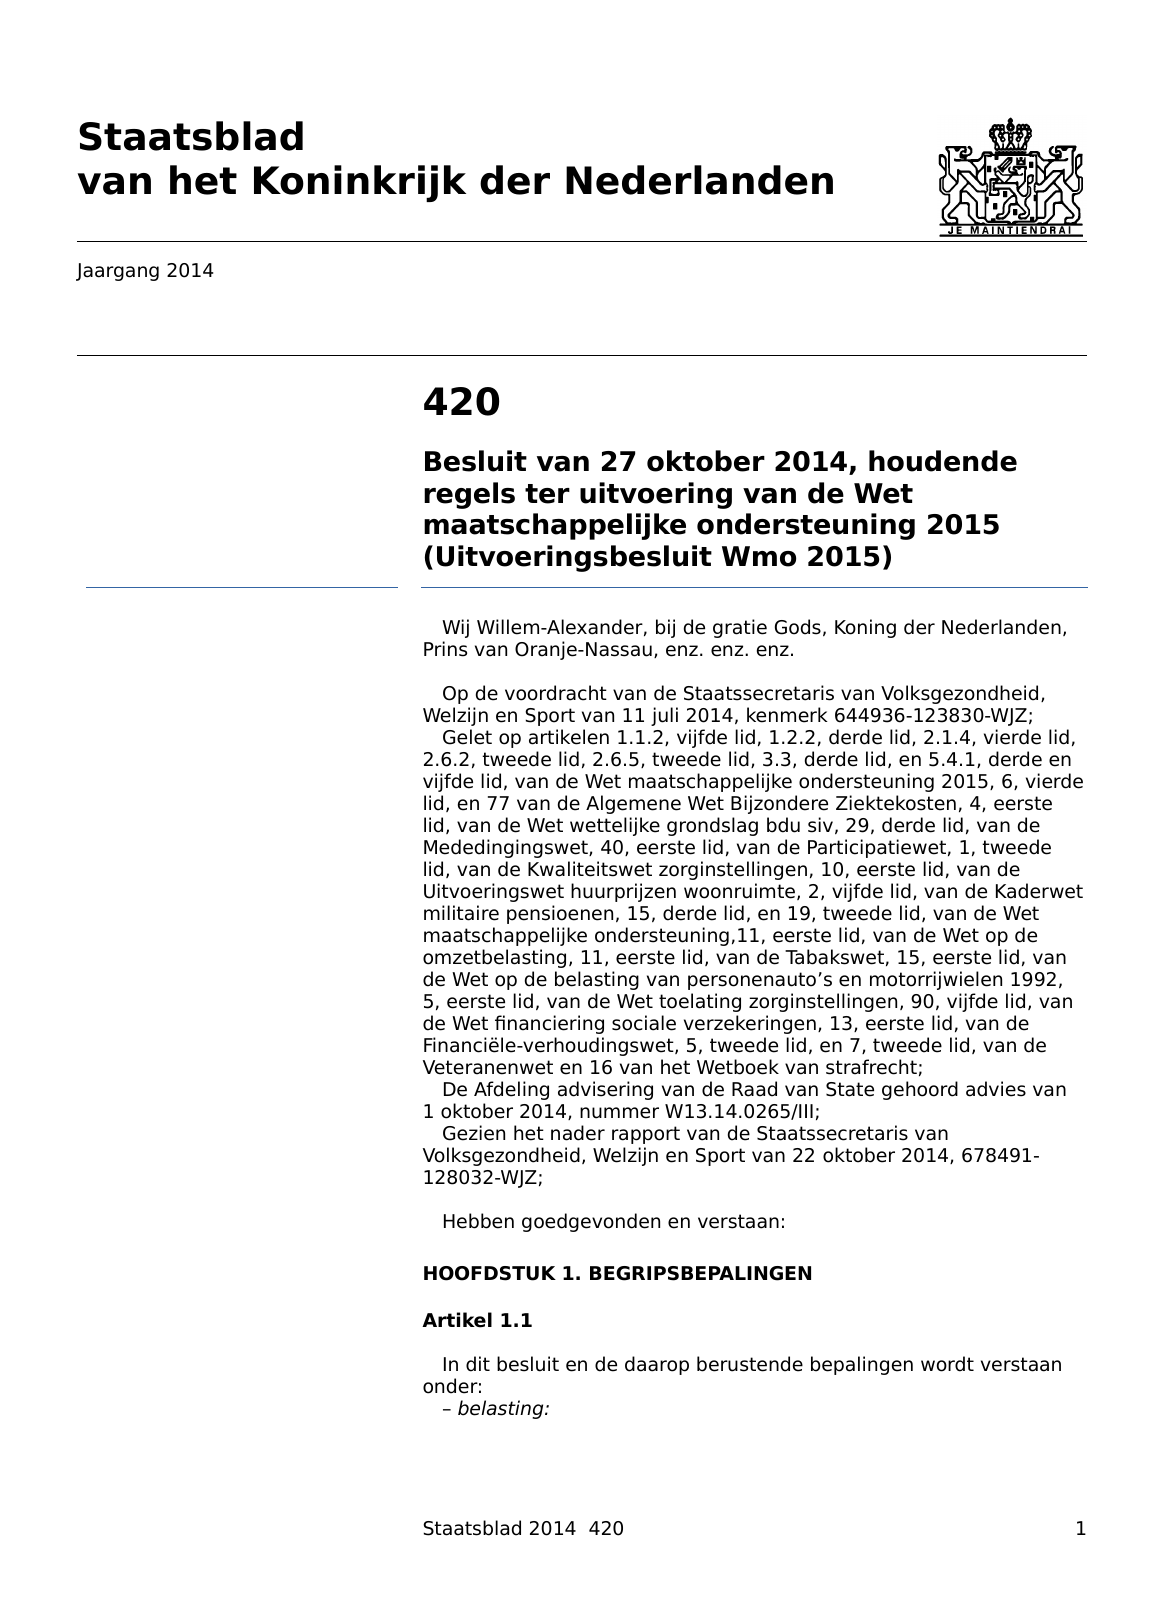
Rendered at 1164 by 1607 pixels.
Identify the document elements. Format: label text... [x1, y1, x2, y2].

text De Afdeling advisering van de Raad van State gehoord advies van 1 oktober 2014, nummer W13.14.0265/III; [422, 1079, 1087, 1123]
text Gezien het nader rapport van de Staatssecretaris van Volksgezondheid, Welzijn en Sport van 22 oktober 2014, 678491-128032-WJZ; [422, 1123, 1087, 1189]
table_header Staatsblad van het Koninkrijk der Nederlanden [77, 100, 886, 241]
text Hebben goedgevonden en verstaan: [422, 1211, 1087, 1233]
text Gelet op artikelen 1.1.2, vijfde lid, 1.2.2, derde lid, 2.1.4, vierde lid, 2.6.2, tweede lid, 2.6.5, tweede lid, 3.3, derde lid, en 5.4.1, derde en vijfde lid, van de Wet maatschappelijke ondersteuning 2015, 6, vierde lid, en 77 van de Algemene Wet Bijzondere Ziektekosten, 4, eerste lid, van de Wet wettelijke grondslag bdu siv, 29, derde lid, van de Mededingingswet, 40, eerste lid, van de Participatiewet, 1, tweede lid, van de Kwaliteitswet zorginstellingen, 10, eerste lid, van de Uitvoeringswet huurprijzen woonruimte, 2, vijfde lid, van de Kaderwet militaire pensioenen, 15, derde lid, en 19, tweede lid, van de Wet maatschappelijke ondersteuning,11, eerste lid, van de Wet op de omzetbelasting, 11, eerste lid, van de Tabakswet, 15, eerste lid, van de Wet op de belasting van personenauto’s en motorrijwielen 1992, 5, eerste lid, van de Wet toelating zorginstellingen, 90, vijfde lid, van de Wet financiering sociale verzekeringen, 13, eerste lid, van de Financiële-verhoudingswet, 5, tweede lid, en 7, tweede lid, van de Veteranenwet en 16 van het Wetboek van strafrecht; [422, 727, 1087, 1079]
text Besluit van 27 oktober 2014, houdende regels ter uitvoering van de Wet maatschappelijke ondersteuning 2015 (Uitvoeringsbesluit Wmo 2015) [422, 447, 1087, 573]
subtitle Artikel 1.1 [422, 1310, 1087, 1332]
text Wij Willem-Alexander, bij de gratie Gods, Koning der Nederlanden, Prins van Oranje-Nassau, enz. enz. enz. [422, 617, 1087, 661]
subtitle HOOFDSTUK 1. BEGRIPSBEPALINGEN [422, 1263, 1087, 1285]
picture [936, 115, 1087, 240]
table_cell Jaargang 2014 [77, 242, 1087, 355]
subtitle 420 [422, 381, 1087, 424]
text – belasting: [422, 1398, 1087, 1420]
text In dit besluit en de daarop berustende bepalingen wordt verstaan onder: [422, 1354, 1087, 1398]
table_header [886, 100, 1087, 241]
text Op de voordracht van de Staatssecretaris van Volksgezondheid, Welzijn en Sport van 11 juli 2014, kenmerk 644936-123830-WJZ; [422, 683, 1087, 727]
